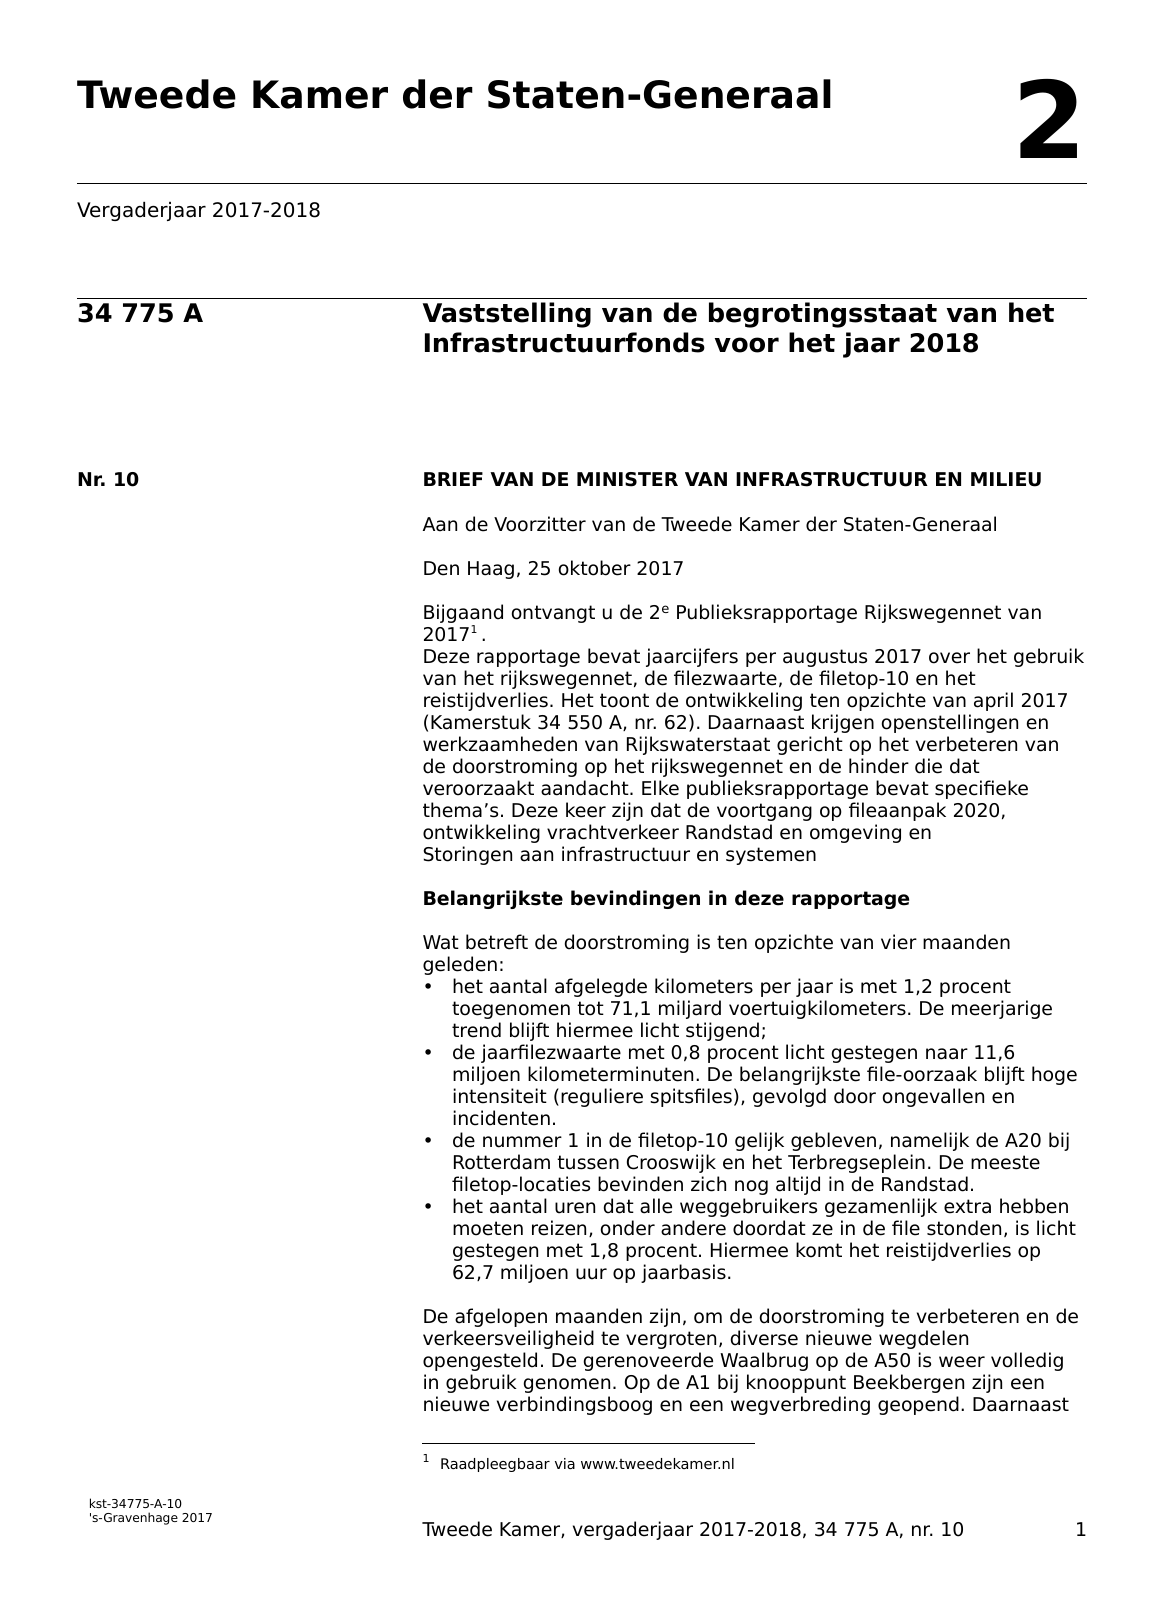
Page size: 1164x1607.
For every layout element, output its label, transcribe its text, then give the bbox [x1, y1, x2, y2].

subtitle Belangrijkste bevindingen in deze rapportage [422, 888, 1087, 910]
table_header 2 [886, 59, 1087, 183]
text Bijgaand ontvangt u de 2e Publieksrapportage Rijkswegennet van 2017. [422, 602, 1087, 646]
text 's-Gravenhage 2017 [88, 1511, 323, 1525]
text Aan de Voorzitter van de Tweede Kamer der Staten-Generaal [422, 513, 1087, 536]
table_header Tweede Kamer der Staten-Generaal [77, 59, 886, 183]
text • het aantal uren dat alle weggebruikers gezamenlijk extra hebben moeten reizen, onder andere doordat ze in de file stonden, is licht gestegen met 1,8 procent. Hiermee komt het reistijdverlies op 62,7 miljoen uur op jaarbasis. [422, 1196, 1087, 1284]
text Deze rapportage bevat jaarcijfers per augustus 2017 over het gebruik van het rijkswegennet, de filezwaarte, de filetop-10 en het reistijdverlies. Het toont de ontwikkeling ten opzichte van april 2017 (Kamerstuk 34 550 A, nr. 62). Daarnaast krijgen openstellingen en werkzaamheden van Rijkswaterstaat gericht op het verbeteren van de doorstroming op het rijkswegennet en de hinder die dat veroorzaakt aandacht. Elke publieksrapportage bevat specifieke thema’s. Deze keer zijn dat de voortgang op fileaanpak 2020, ontwikkeling vrachtverkeer Randstad en omgeving en [422, 646, 1087, 844]
text Wat betreft de doorstroming is ten opzichte van vier maanden geleden: [422, 932, 1087, 976]
text De afgelopen maanden zijn, om de doorstroming te verbeteren en de verkeersveiligheid te vergroten, diverse nieuwe wegdelen opengesteld. De gerenoveerde Waalbrug op de A50 is weer volledig in gebruik genomen. Op de A1 bij knooppunt Beekbergen zijn een nieuwe verbindingsboog en een wegverbreding geopend. Daarnaast [422, 1306, 1087, 1416]
text Storingen aan infrastructuur en systemen [422, 844, 1087, 866]
text Raadpleegbaar via www.tweedekamer.nl [422, 1452, 1087, 1474]
table_cell Vergaderjaar 2017-2018 [77, 184, 1087, 298]
subtitle 34 775 A Vaststelling van de begrotingsstaat van het Infrastructuurfonds voor het jaar 2018 [77, 299, 1087, 358]
text kst-34775-A-10 [88, 1497, 323, 1511]
text • de nummer 1 in de filetop-10 gelijk gebleven, namelijk de A20 bij Rotterdam tussen Crooswijk en het Terbregseplein. De meeste filetop-locaties bevinden zich nog altijd in de Randstad. [422, 1130, 1087, 1196]
text Den Haag, 25 oktober 2017 [422, 558, 1087, 580]
text • de jaarfilezwaarte met 0,8 procent licht gestegen naar 11,6 miljoen kilometerminuten. De belangrijkste file-oorzaak blijft hoge intensiteit (reguliere spitsfiles), gevolgd door ongevallen en incidenten. [422, 1042, 1087, 1130]
subtitle Nr. 10 BRIEF VAN DE MINISTER VAN INFRASTRUCTUUR EN MILIEU [77, 469, 1087, 491]
text • het aantal afgelegde kilometers per jaar is met 1,2 procent toegenomen tot 71,1 miljard voertuigkilometers. De meerjarige trend blijft hiermee licht stijgend; [422, 976, 1087, 1042]
